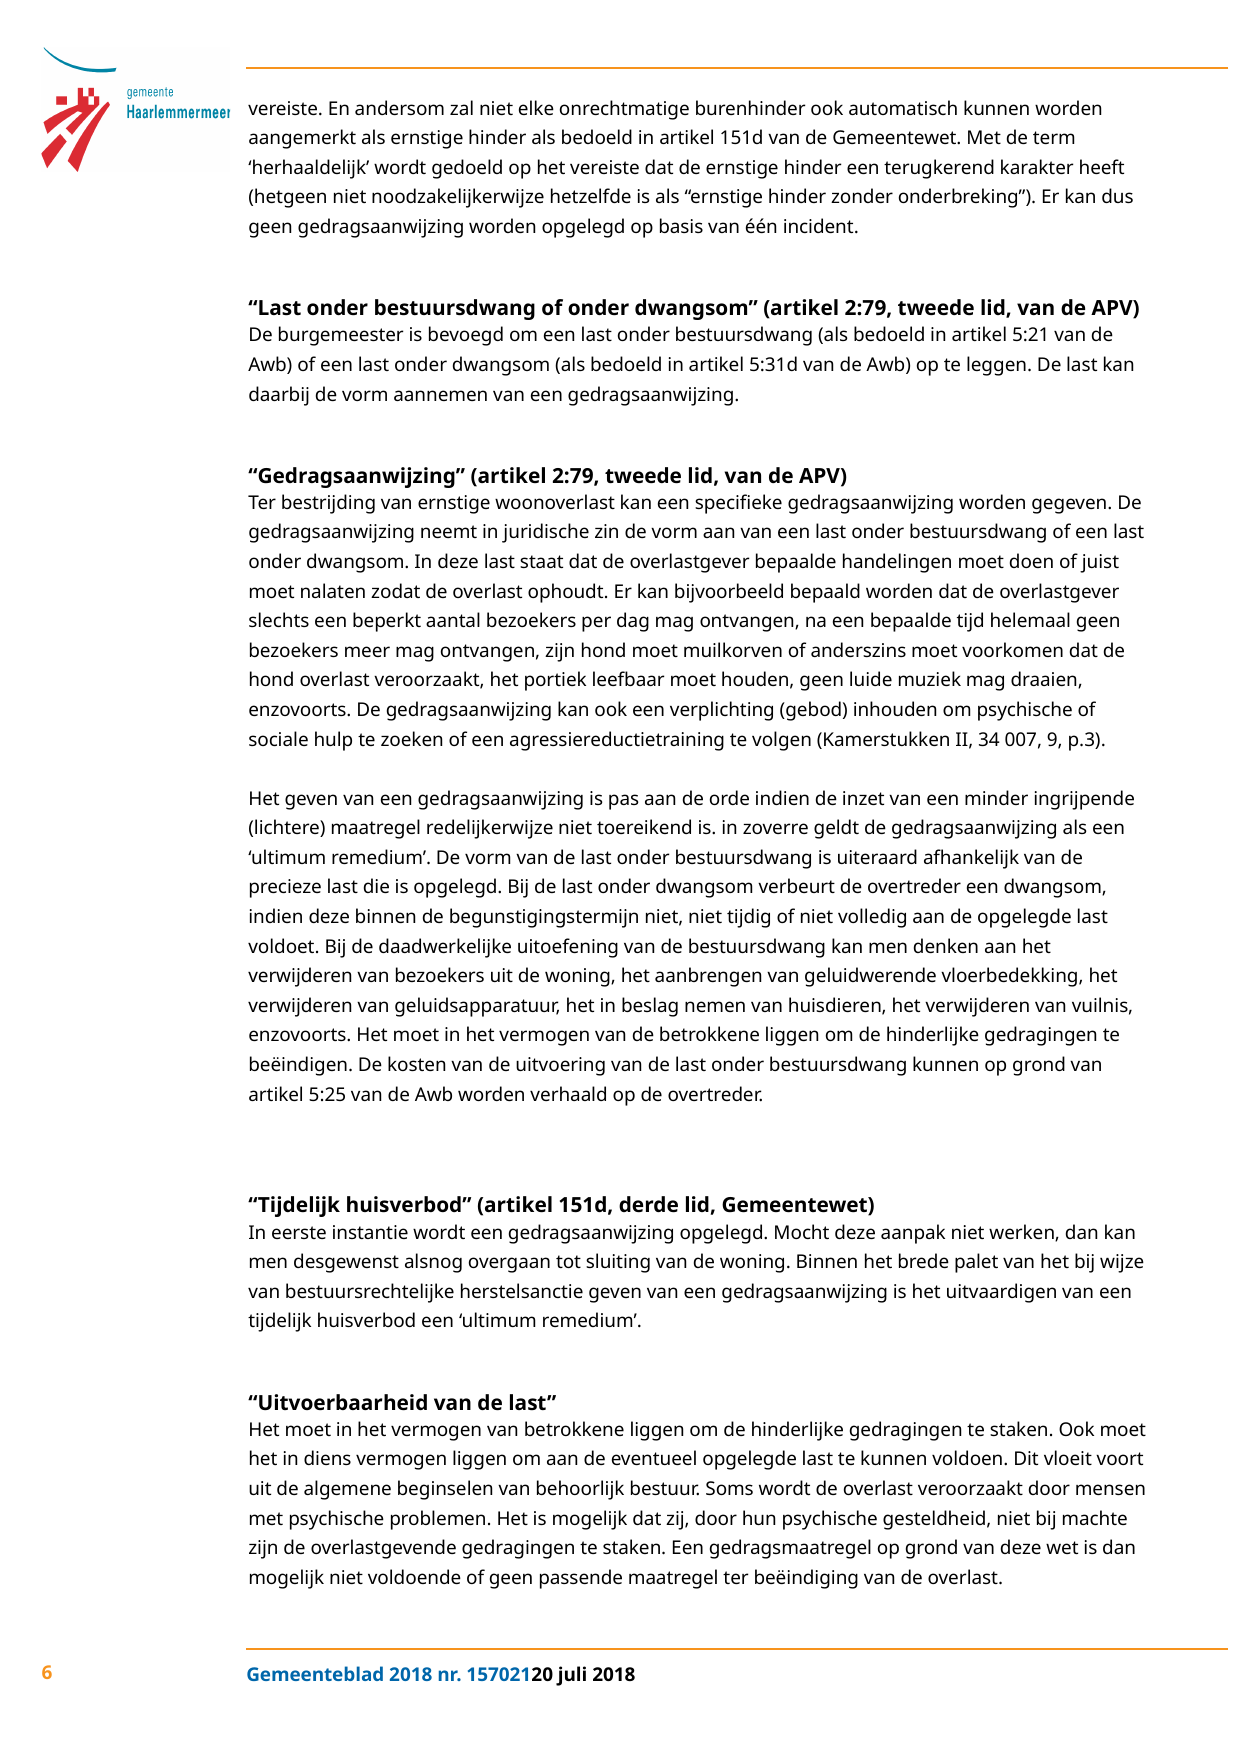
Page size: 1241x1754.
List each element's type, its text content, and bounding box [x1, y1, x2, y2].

text Ter bestrijding van ernstige woonoverlast kan een specifieke gedragsaanwijzing worden gegeven. De gedragsaanwijzing neemt in juridische zin de vorm aan van een last onder bestuursdwang of een last onder dwangsom. In deze last staat dat de overlastgever bepaalde handelingen moet doen of juist moet nalaten zodat de overlast ophoudt. Er kan bijvoorbeeld bepaald worden dat de overlastgever slechts een beperkt aantal bezoekers per dag mag ontvangen, na een bepaalde tijd helemaal geen bezoekers meer mag ontvangen, zijn hond moet muilkorven of anderszins moet voorkomen dat de hond overlast veroorzaakt, het portiek leefbaar moet houden, geen luide muziek mag draaien, enzovoorts. De gedragsaanwijzing kan ook een verplichting (gebod) inhouden om psychische of sociale hulp te zoeken of een agressiereductietraining te volgen (Kamerstukken II, 34 007, 9, p.3). [248, 489, 1152, 752]
text Het geven van een gedragsaanwijzing is pas aan de orde indien de inzet van een minder ingrijpende (lichtere) maatregel redelijkerwijze niet toereikend is. in zoverre geldt de gedragsaanwijzing als een ‘ultimum remedium’. De vorm van de last onder bestuursdwang is uiteraard afhankelijk van de precieze last die is opgelegd. Bij de last onder dwangsom verbeurt de overtreder een dwangsom, indien deze binnen de begunstigingstermijn niet, niet tijdig of niet volledig aan de opgelegde last voldoet. Bij de daadwerkelijke uitoefening van de bestuursdwang kan men denken aan het verwijderen van bezoekers uit de woning, het aanbrengen van geluidwerende vloerbedekking, het verwijderen van geluidsapparatuur, het in beslag nemen van huisdieren, het verwijderen van vuilnis, enzovoorts. Het moet in het vermogen van de betrokkene liggen om de hinderlijke gedragingen te beëindigen. De kosten van de uitvoering van de last onder bestuursdwang kunnen op grond van artikel 5:25 van de Awb worden verhaald op de overtreder. [248, 785, 1152, 1107]
picture [41, 47, 231, 172]
text “Uitvoerbaarheid van de last” [248, 1388, 1152, 1416]
text In eerste instantie wordt een gedragsaanwijzing opgelegd. Mocht deze aanpak niet werken, dan kan men desgewenst alsnog overgaan tot sluiting van de woning. Binnen het brede palet van het bij wijze van bestuursrechtelijke herstelsanctie geven van een gedragsaanwijzing is het uitvaardigen van een tijdelijk huisverbod een ‘ultimum remedium’. [248, 1219, 1152, 1333]
text De burgemeester is bevoegd om een last onder bestuursdwang (als bedoeld in artikel 5:21 van de Awb) of een last onder dwangsom (als bedoeld in artikel 5:31d van de Awb) op te leggen. De last kan daarbij de vorm aannemen van een gedragsaanwijzing. [248, 322, 1152, 406]
text “Tijdelijk huisverbod” (artikel 151d, derde lid, Gemeentewet) [248, 1190, 1152, 1219]
text Het moet in het vermogen van betrokkene liggen om de hinderlijke gedragingen te staken. Ook moet het in diens vermogen liggen om aan de eventueel opgelegde last te kunnen voldoen. Dit vloeit voort uit de algemene beginselen van behoorlijk bestuur. Soms wordt de overlast veroorzaakt door mensen met psychische problemen. Het is mogelijk dat zij, door hun psychische gesteldheid, niet bij machte zijn de overlastgevende gedragingen te staken. Een gedragsmaatregel op grond van deze wet is dan mogelijk niet voldoende of geen passende maatregel ter beëindiging van de overlast. [248, 1416, 1152, 1590]
text vereiste. En andersom zal niet elke onrechtmatige burenhinder ook automatisch kunnen worden aangemerkt als ernstige hinder als bedoeld in artikel 151d van de Gemeentewet. Met de term ‘herhaaldelijk’ wordt gedoeld op het vereiste dat de ernstige hinder een terugkerend karakter heeft (hetgeen niet noodzakelijkerwijze hetzelfde is als “ernstige hinder zonder onderbreking”). Er kan dus geen gedragsaanwijzing worden opgelegd op basis van één incident. [248, 95, 1152, 239]
text “Last onder bestuursdwang of onder dwangsom” (artikel 2:79, tweede lid, van de APV) [248, 293, 1152, 322]
text “Gedragsaanwijzing” (artikel 2:79, tweede lid, van de APV) [248, 461, 1152, 489]
